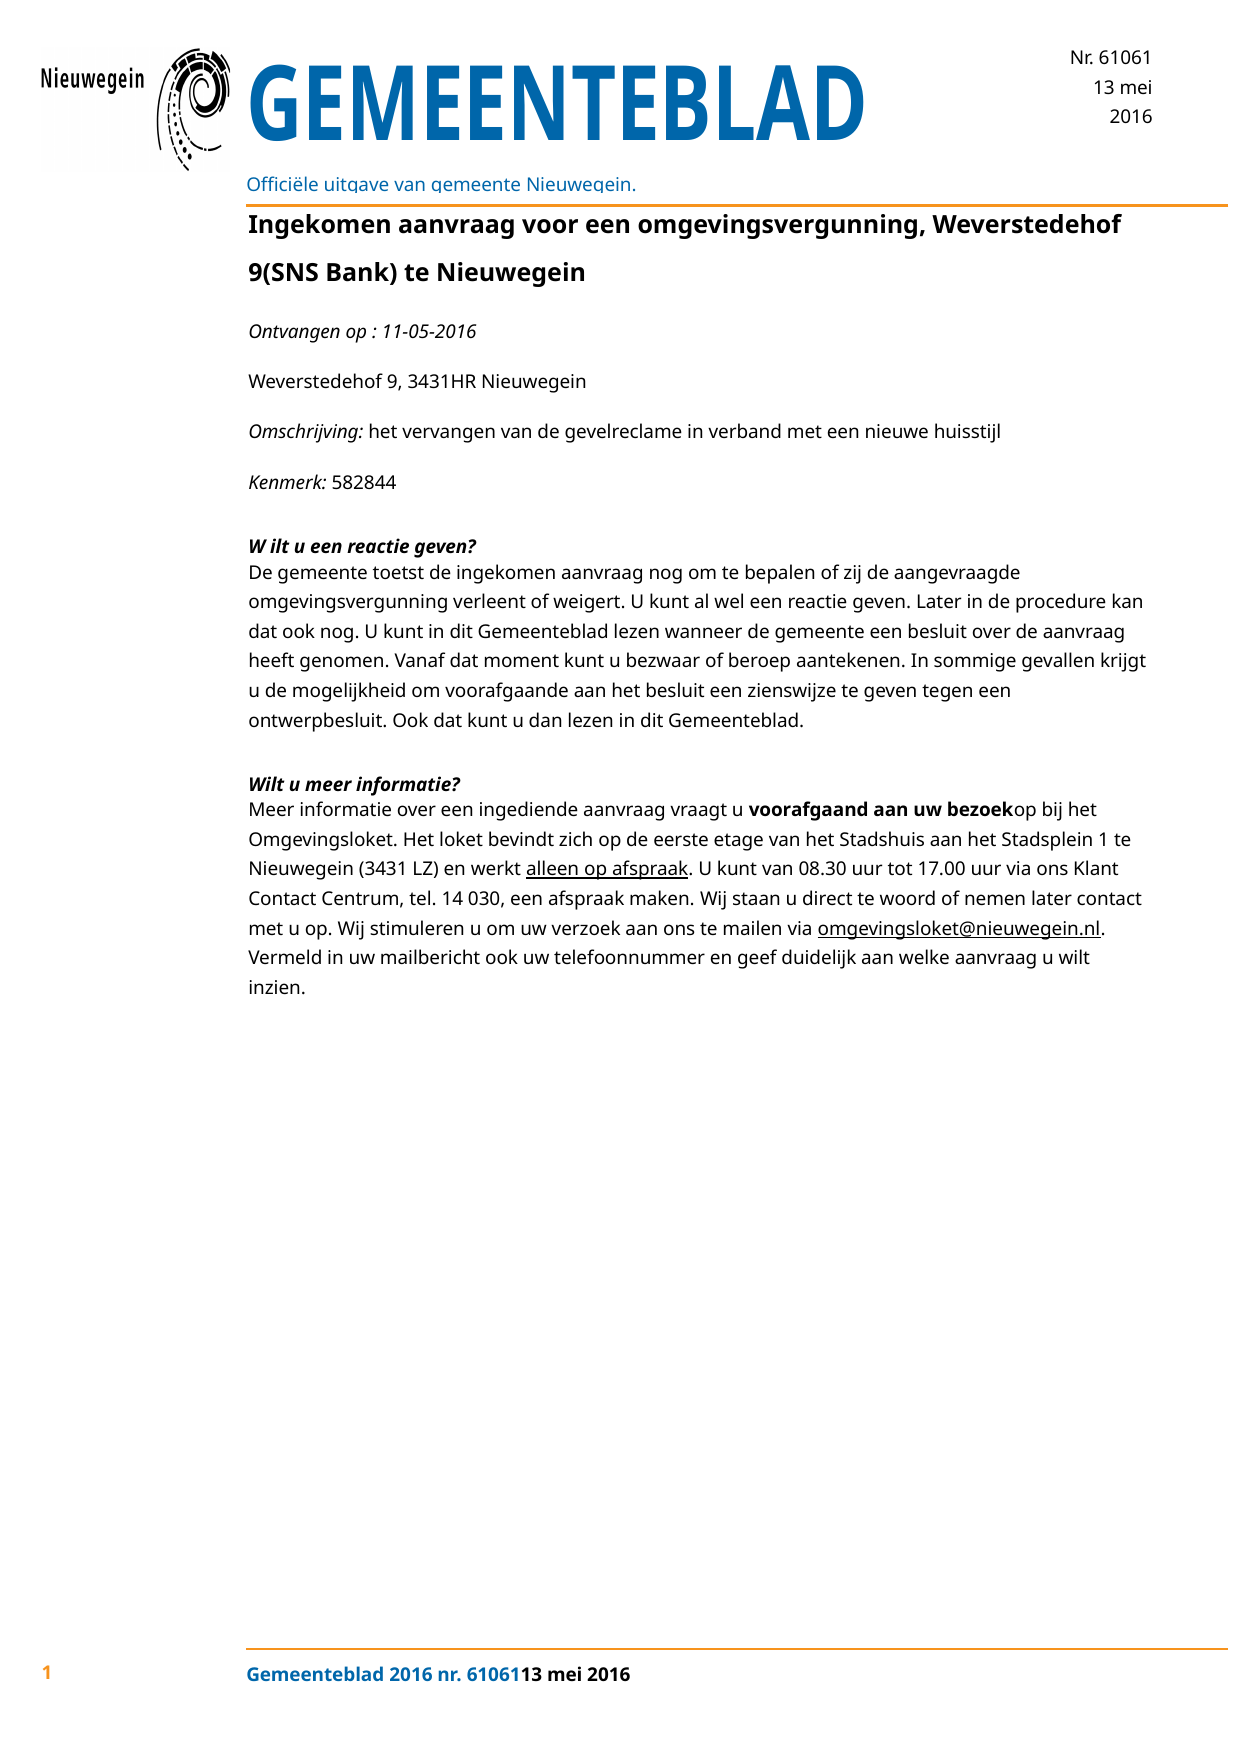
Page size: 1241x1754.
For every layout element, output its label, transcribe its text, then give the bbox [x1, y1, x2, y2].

text W ilt u een reactie geven? [248, 533, 1152, 559]
picture [41, 47, 231, 172]
text Ingekomen aanvraag voor een omgevingsvergunning, Weverstedehof 9(SNS Bank) te Nieuwegein [248, 207, 1152, 288]
text Ontvangen op : 11-05-2016 [248, 318, 1152, 344]
text De gemeente toetst de ingekomen aanvraag nog om te bepalen of zij de aangevraagde omgevingsvergunning verleent of weigert. U kunt al wel een reactie geven. Later in de procedure kan dat ook nog. U kunt in dit Gemeenteblad lezen wanneer de gemeente een besluit over de aanvraag heeft genomen. Vanaf dat moment kunt u bezwaar of beroep aantekenen. In sommige gevallen krijgt u de mogelijkheid om voorafgaande aan het besluit een zienswijze te geven tegen een ontwerpbesluit. Ook dat kunt u dan lezen in dit Gemeenteblad. [248, 559, 1152, 732]
text Meer informatie over een ingediende aanvraag vraagt u voorafgaand aan uw bezoekop bij het Omgevingsloket. Het loket bevindt zich op de eerste etage van het Stadshuis aan het Stadsplein 1 te Nieuwegein (3431 LZ) en werkt alleen op afspraak. U kunt van 08.30 uur tot 17.00 uur via ons Klant Contact Centrum, tel. 14 030, een afspraak maken. Wij staan u direct te woord of nemen later contact met u op. Wij stimuleren u om uw verzoek aan ons te mailen via omgevingsloket@nieuwegein.nl. Vermeld in uw mailbericht ook uw telefoonnummer en geef duidelijk aan welke aanvraag u wilt inzien. [248, 796, 1152, 1000]
text Weverstedehof 9, 3431HR Nieuwegein [248, 368, 1152, 394]
text Kenmerk: 582844 [248, 469, 1152, 495]
text Omschrijving: het vervangen van de gevelreclame in verband met een nieuwe huisstijl [248, 419, 1152, 444]
text Wilt u meer informatie? [248, 771, 1152, 796]
